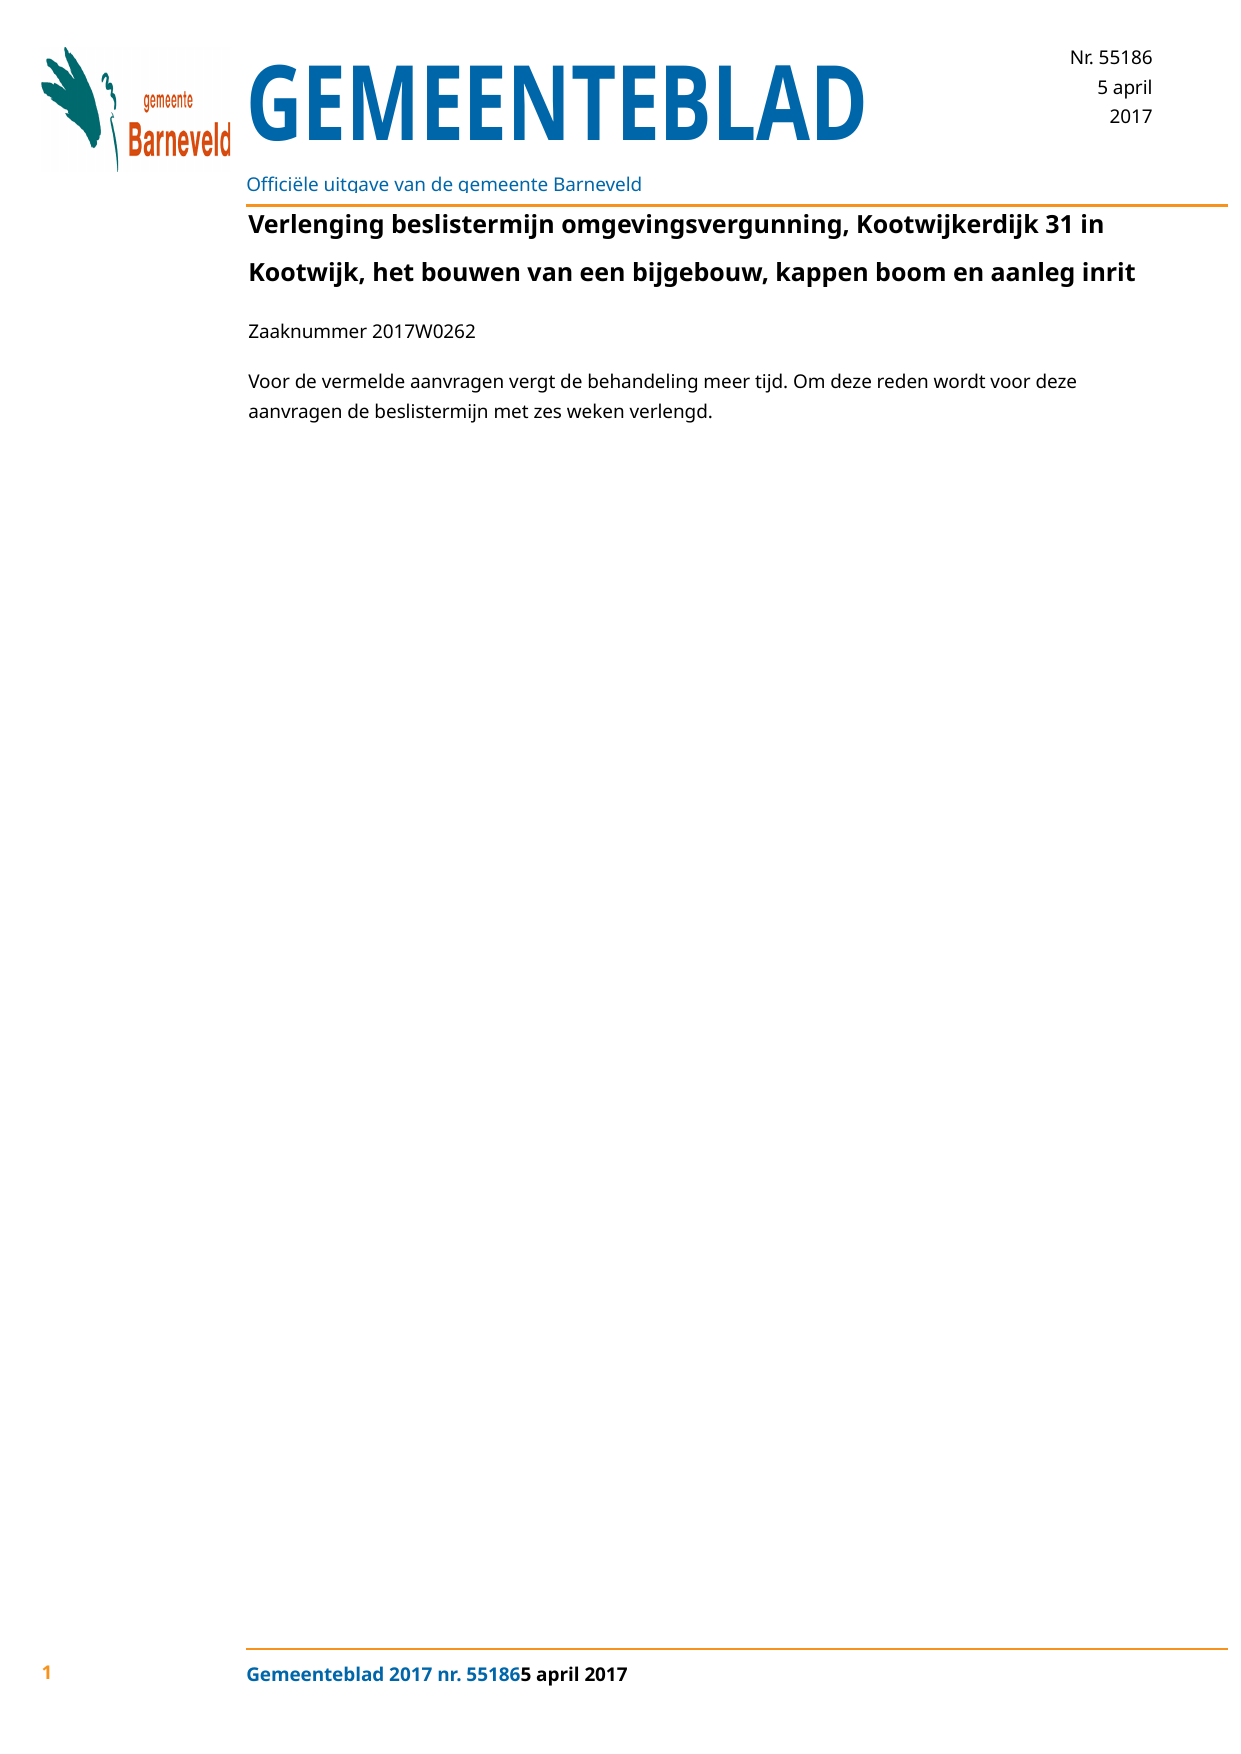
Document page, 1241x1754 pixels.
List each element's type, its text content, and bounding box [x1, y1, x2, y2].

picture [41, 47, 231, 172]
text Zaaknummer 2017W0262 [248, 318, 1152, 344]
text Voor de vermelde aanvragen vergt de behandeling meer tijd. Om deze reden wordt voor deze aanvragen de beslistermijn met zes weken verlengd. [248, 368, 1152, 424]
text Verlenging beslistermijn omgevingsvergunning, Kootwijkerdijk 31 in Kootwijk, het bouwen van een bijgebouw, kappen boom en aanleg inrit [248, 207, 1152, 288]
